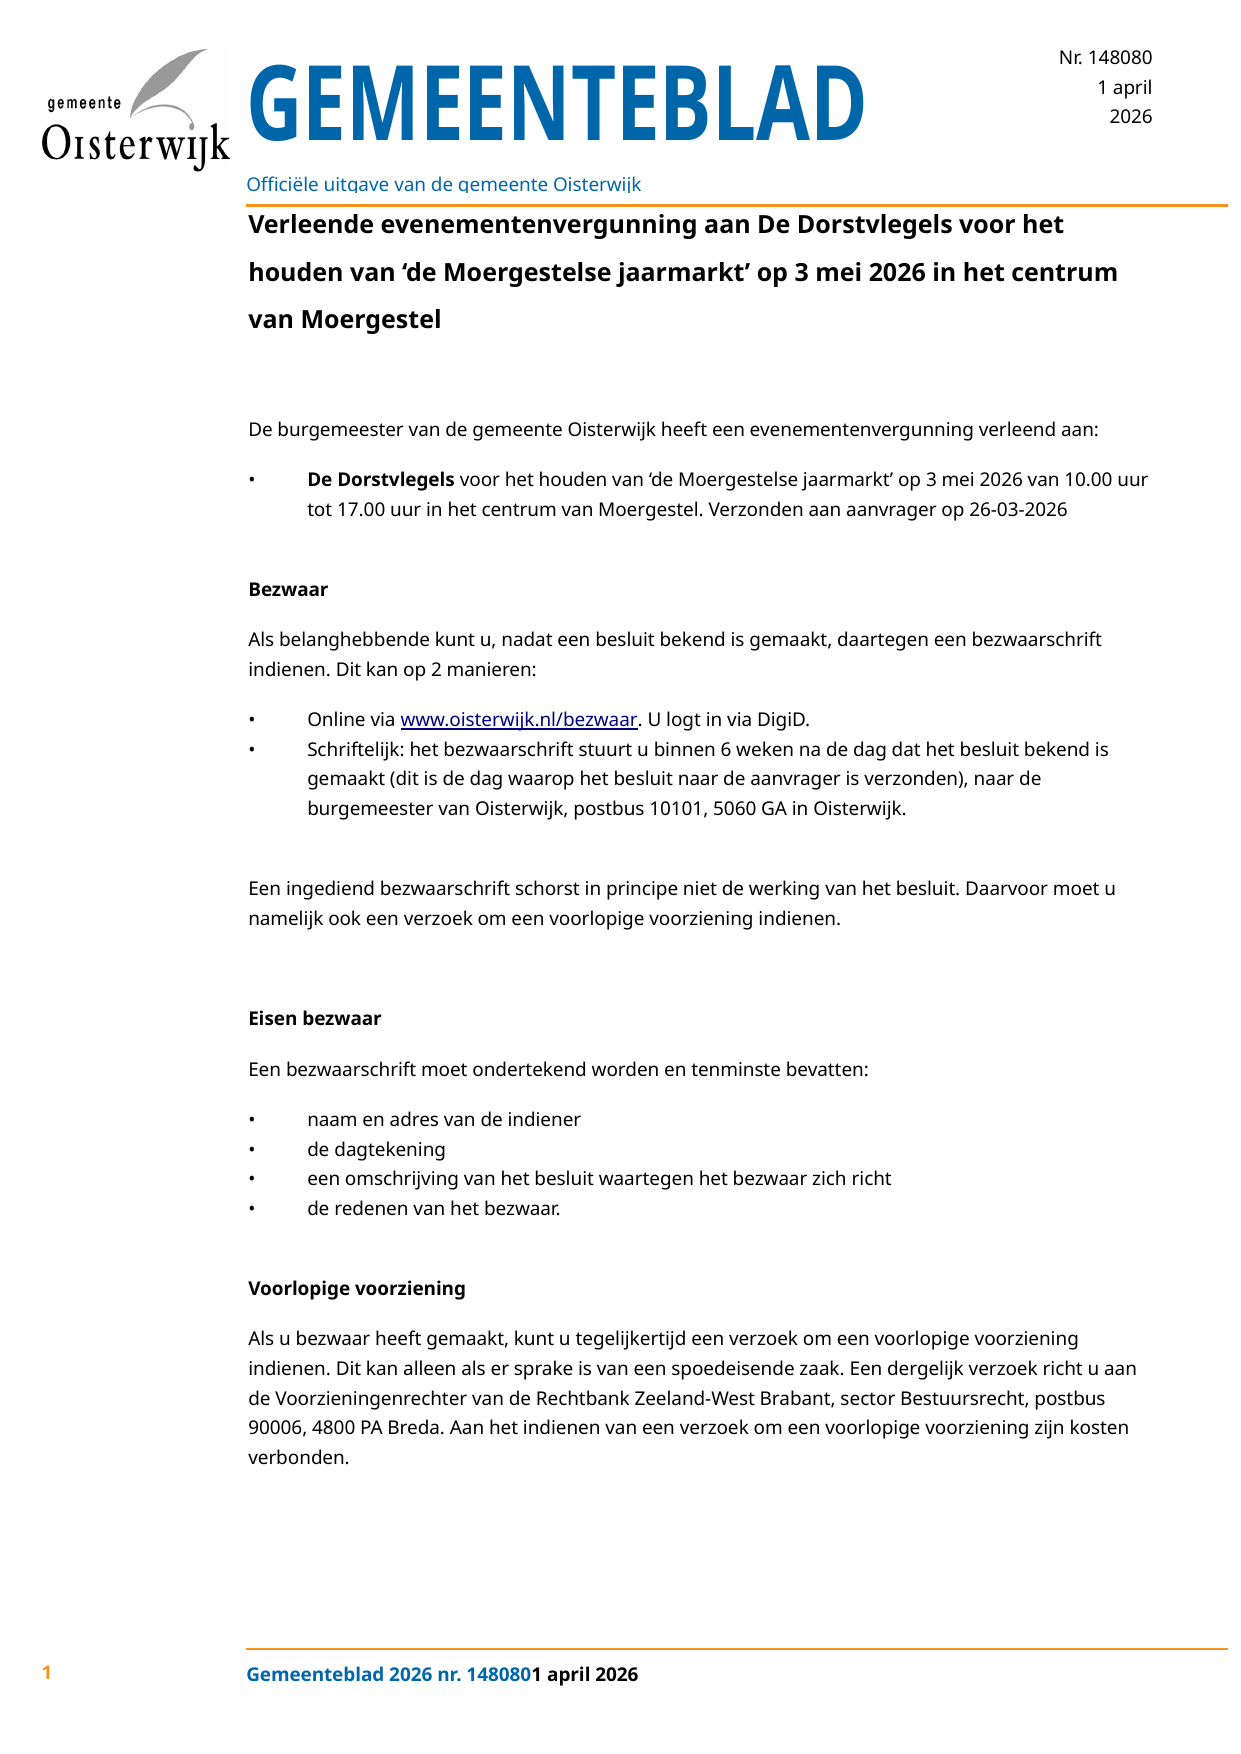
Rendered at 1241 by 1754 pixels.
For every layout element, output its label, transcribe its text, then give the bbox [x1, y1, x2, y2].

text Als u bezwaar heeft gemaakt, kunt u tegelijkertijd een verzoek om een voorlopige voorziening indienen. Dit kan alleen als er sprake is van een spoedeisende zaak. Een dergelijk verzoek richt u aan de Voorzieningenrechter van de Rechtbank Zeeland-West Brabant, sector Bestuursrecht, postbus 90006, 4800 PA Breda. Aan het indienen van een verzoek om een voorlopige voorziening zijn kosten verbonden. [248, 1326, 1152, 1469]
text De burgemeester van de gemeente Oisterwijk heeft een evenementenvergunning verleend aan: [248, 416, 1152, 442]
list Online via www.oisterwijk.nl/bezwaar. U logt in via DigiD. [248, 706, 1152, 732]
text Bezwaar [248, 576, 1152, 602]
text Een ingediend bezwaarschrift schorst in principe niet de werking van het besluit. Daarvoor moet u namelijk ook een verzoek om een voorlopige voorziening indienen. [248, 875, 1152, 930]
text Verleende evenementenvergunning aan De Dorstvlegels voor het houden van ‘de Moergestelse jaarmarkt’ op 3 mei 2026 in het centrum van Moergestel [248, 207, 1152, 336]
text Als belanghebbende kunt u, nadat een besluit bekend is gemaakt, daartegen een bezwaarschrift indienen. Dit kan op 2 manieren: [248, 626, 1152, 682]
list De Dorstvlegels voor het houden van ‘de Moergestelse jaarmarkt’ op 3 mei 2026 van 10.00 uur tot 17.00 uur in het centrum van Moergestel. Verzonden aan aanvrager op 26-03-2026 [248, 466, 1152, 522]
list een omschrijving van het besluit waartegen het bezwaar zich richt [248, 1166, 1152, 1191]
list de dagtekening [248, 1136, 1152, 1162]
list Schriftelijk: het bezwaarschrift stuurt u binnen 6 weken na de dag dat het besluit bekend is gemaakt (dit is de dag waarop het besluit naar de aanvrager is verzonden), naar de burgemeester van Oisterwijk, postbus 10101, 5060 GA in Oisterwijk. [248, 736, 1152, 821]
list de redenen van het bezwaar. [248, 1195, 1152, 1221]
text Voorlopige voorziening [248, 1275, 1152, 1301]
list naam en adres van de indiener [248, 1106, 1152, 1132]
text Een bezwaarschrift moet ondertekend worden en tenminste bevatten: [248, 1056, 1152, 1082]
picture [41, 47, 231, 172]
text Eisen bezwaar [248, 1006, 1152, 1031]
